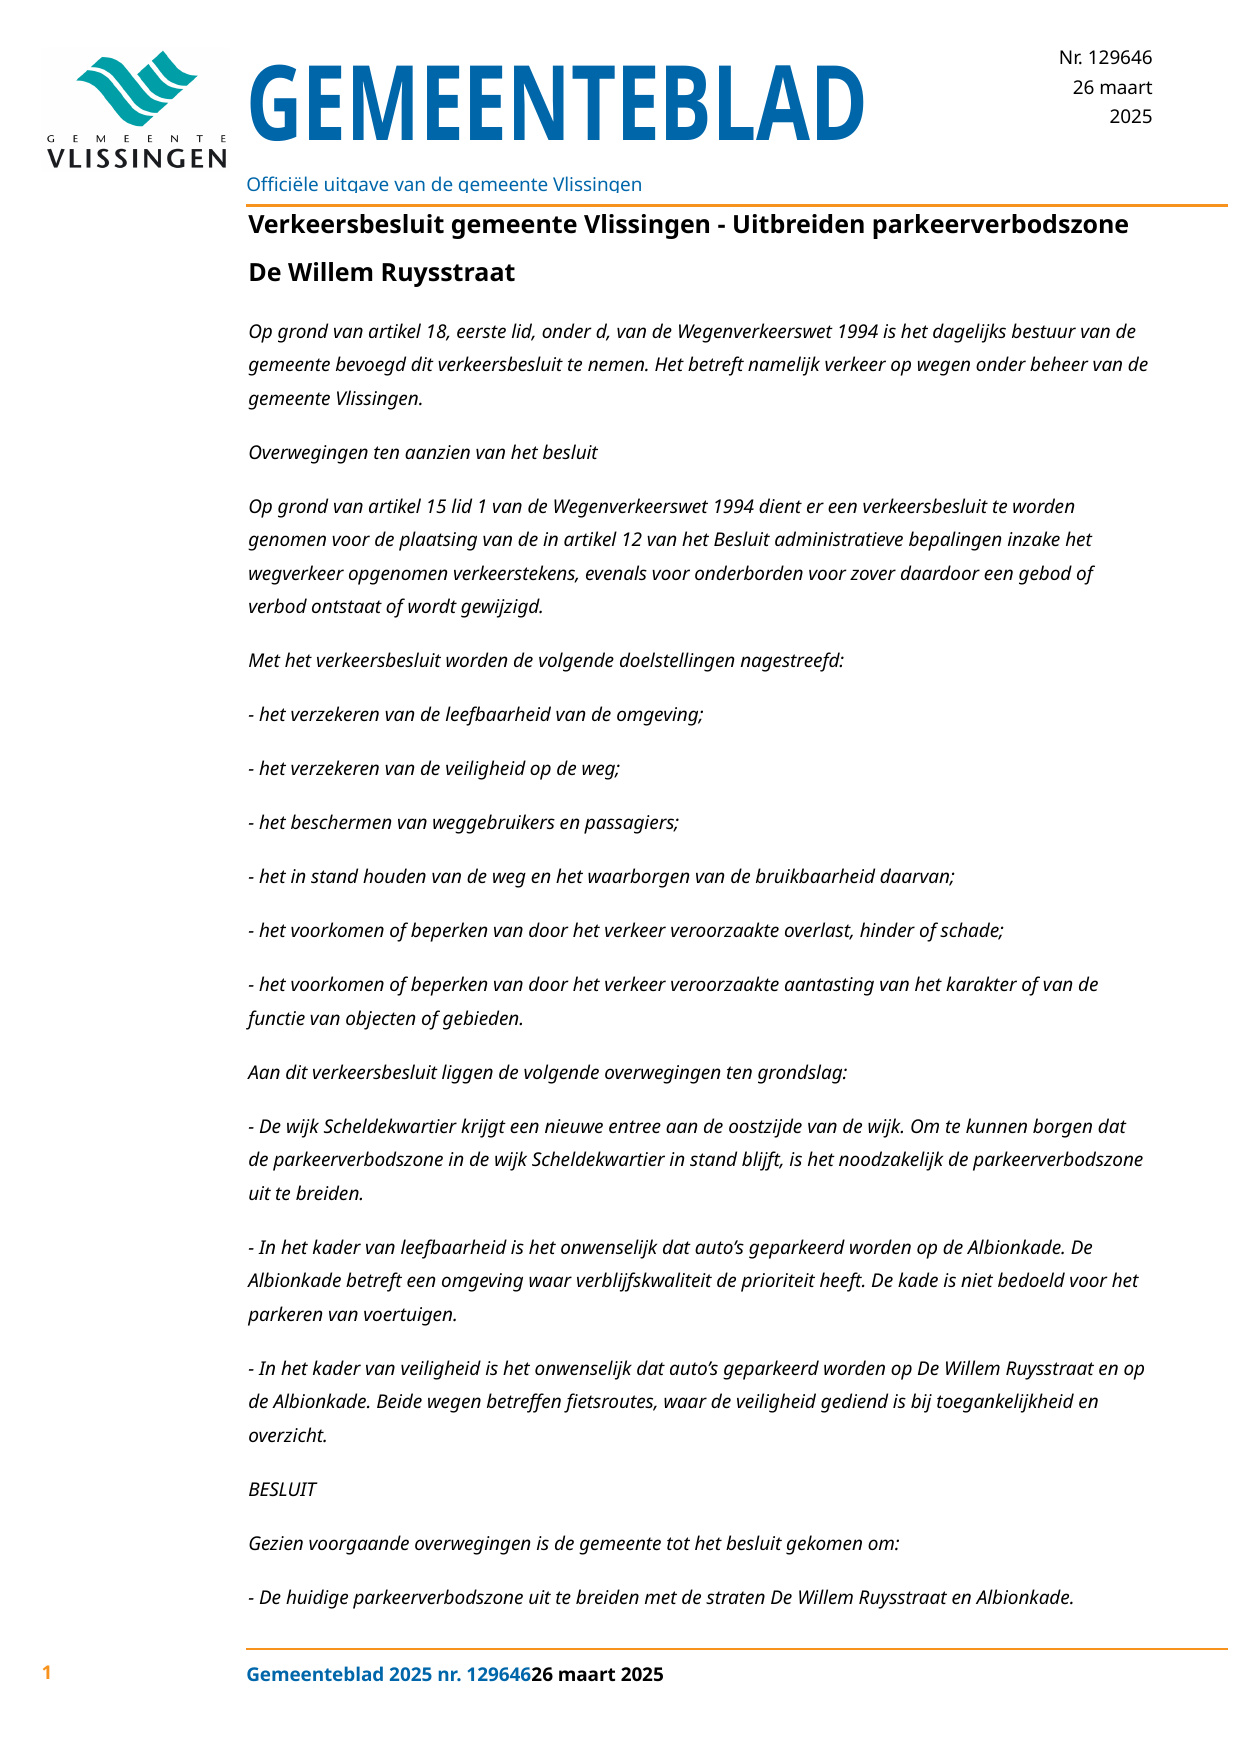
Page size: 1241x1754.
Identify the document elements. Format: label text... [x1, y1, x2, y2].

text Verkeersbesluit gemeente Vlissingen - Uitbreiden parkeerverbodszone De Willem Ruysstraat [248, 207, 1152, 288]
text Overwegingen ten aanzien van het besluit [248, 439, 1152, 464]
text Aan dit verkeersbesluit liggen de volgende overwegingen ten grondslag: [248, 1059, 1152, 1085]
text Met het verkeersbesluit worden de volgende doelstellingen nagestreefd: [248, 647, 1152, 673]
text Op grond van artikel 15 lid 1 van de Wegenverkeerswet 1994 dient er een verkeersbesluit te worden genomen voor de plaatsing van de in artikel 12 van het Besluit administratieve bepalingen inzake het wegverkeer opgenomen verkeerstekens, evenals voor onderborden voor zover daardoor een gebod of verbod ontstaat of wordt gewijzigd. [248, 493, 1152, 619]
text - het in stand houden van de weg en het waarborgen van de bruikbaarheid daarvan; [248, 863, 1152, 889]
text - In het kader van veiligheid is het onwenselijk dat auto’s geparkeerd worden op De Willem Ruysstraat en op de Albionkade. Beide wegen betreffen fietsroutes, waar de veiligheid gediend is bij toegankelijkheid en overzicht. [248, 1355, 1152, 1448]
text Gezien voorgaande overwegingen is de gemeente tot het besluit gekomen om: [248, 1530, 1152, 1556]
text Op grond van artikel 18, eerste lid, onder d, van de Wegenverkeerswet 1994 is het dagelijks bestuur van de gemeente bevoegd dit verkeersbesluit te nemen. Het betreft namelijk verkeer op wegen onder beheer van de gemeente Vlissingen. [248, 318, 1152, 411]
text - De wijk Scheldekwartier krijgt een nieuwe entree aan de oostzijde van de wijk. Om te kunnen borgen dat de parkeerverbodszone in de wijk Scheldekwartier in stand blijft, is het noodzakelijk de parkeerverbodszone uit te breiden. [248, 1113, 1152, 1206]
text - In het kader van leefbaarheid is het onwenselijk dat auto’s geparkeerd worden op de Albionkade. De Albionkade betreft een omgeving waar verblijfskwaliteit de prioriteit heeft. De kade is niet bedoeld voor het parkeren van voertuigen. [248, 1234, 1152, 1327]
text - het beschermen van weggebruikers en passagiers; [248, 809, 1152, 835]
text - het voorkomen of beperken van door het verkeer veroorzaakte aantasting van het karakter of van de functie van objecten of gebieden. [248, 972, 1152, 1031]
text - het verzekeren van de veiligheid op de weg; [248, 755, 1152, 781]
picture [41, 47, 231, 172]
text - het voorkomen of beperken van door het verkeer veroorzaakte overlast, hinder of schade; [248, 918, 1152, 943]
text - De huidige parkeerverbodszone uit te breiden met de straten De Willem Ruysstraat en Albionkade. [248, 1584, 1152, 1610]
text - het verzekeren van de leefbaarheid van de omgeving; [248, 701, 1152, 727]
text BESLUIT [248, 1476, 1152, 1502]
